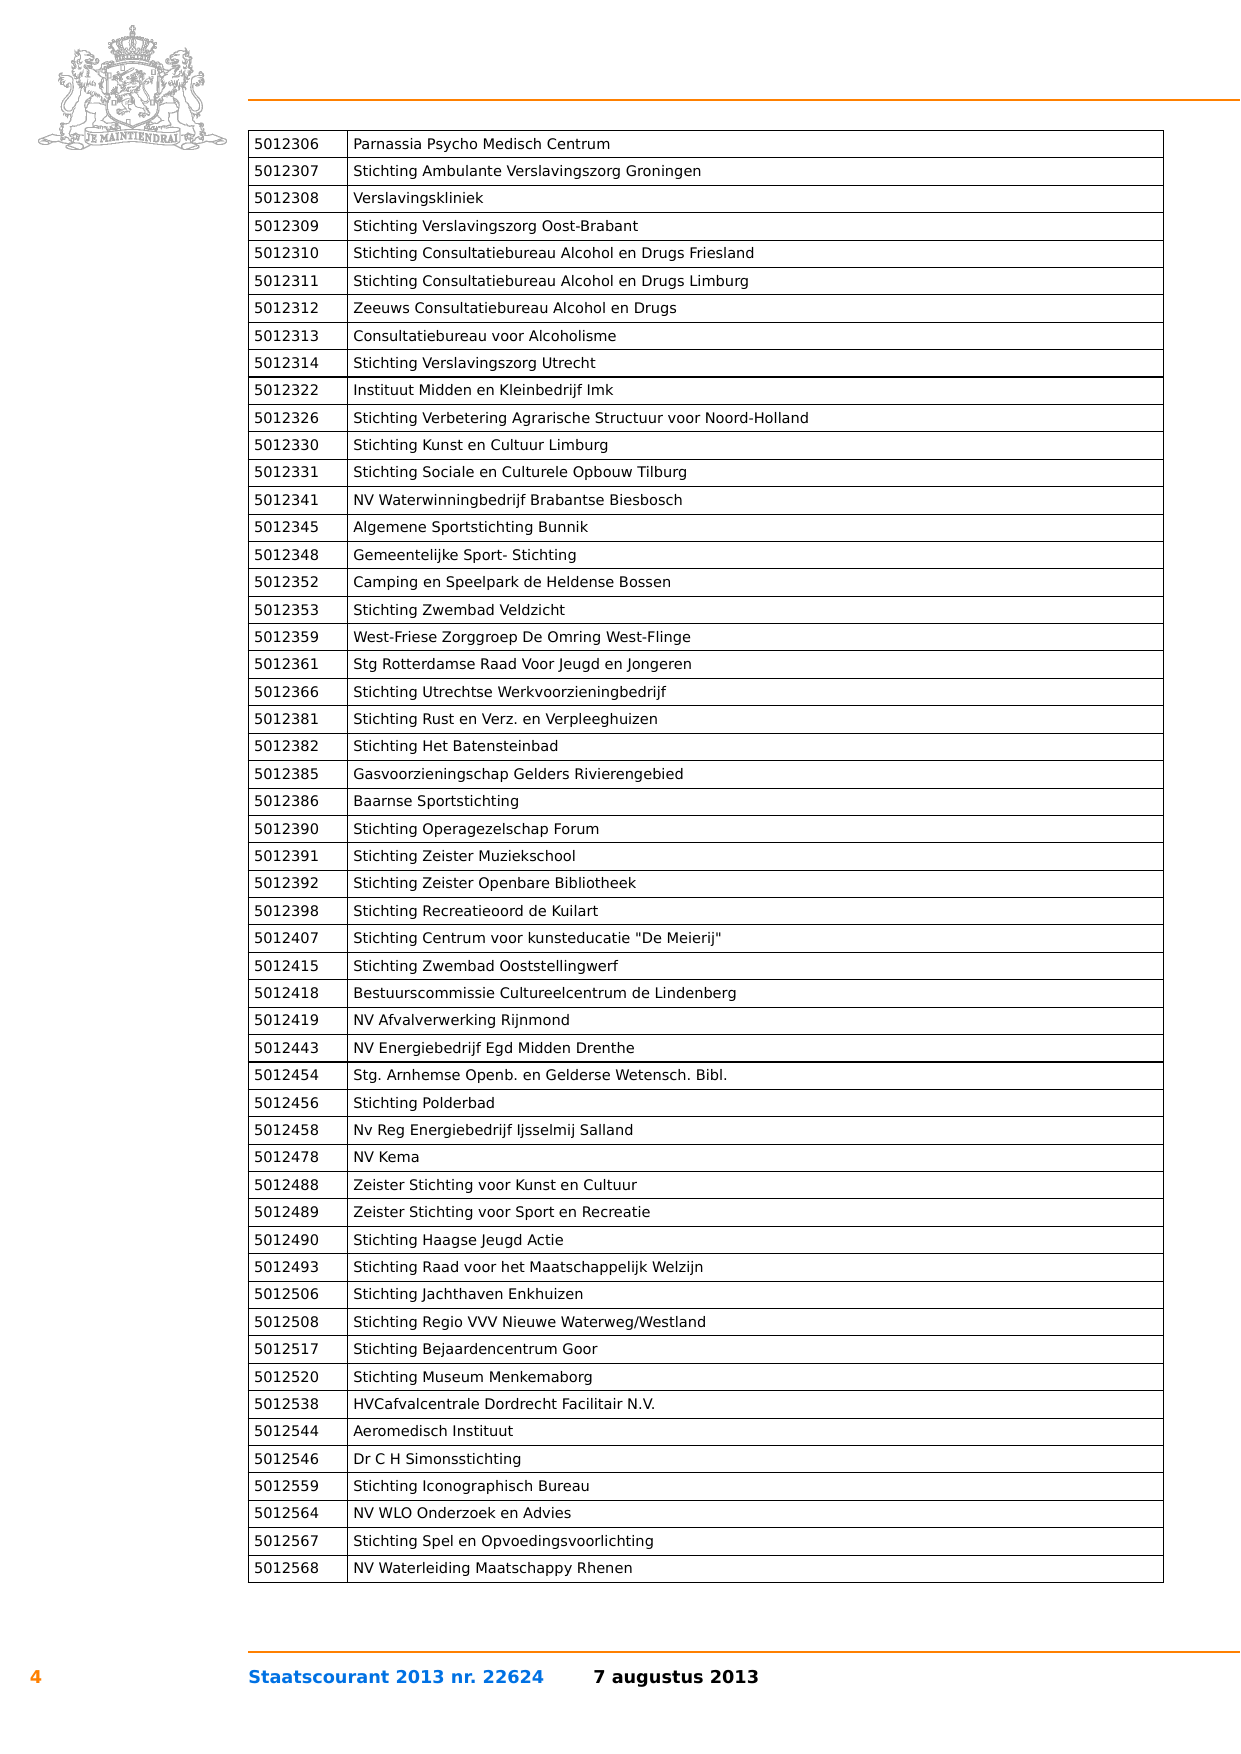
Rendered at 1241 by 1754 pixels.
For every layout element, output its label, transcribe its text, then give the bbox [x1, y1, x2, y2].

table_cell Zeister Stichting voor Kunst en Cultuur [348, 1172, 1163, 1198]
table_cell 5012313 [249, 323, 347, 349]
table_cell Stichting Museum Menkemaborg [348, 1364, 1163, 1390]
table_cell Stichting Zeister Muziekschool [348, 843, 1163, 869]
table_cell Stichting Zwembad Ooststellingwerf [348, 953, 1163, 979]
table_cell Stichting Kunst en Cultuur Limburg [348, 432, 1163, 459]
table_cell Zeister Stichting voor Sport en Recreatie [348, 1199, 1163, 1226]
table_cell Gasvoorzieningschap Gelders Rivierengebied [348, 761, 1163, 787]
picture [38, 25, 227, 150]
table_cell 5012312 [249, 295, 347, 322]
table_cell Stg. Arnhemse Openb. en Gelderse Wetensch. Bibl. [348, 1063, 1163, 1089]
table_cell Stichting Recreatieoord de Kuilart [348, 898, 1163, 924]
table_cell 5012381 [249, 706, 347, 733]
table_cell Baarnse Sportstichting [348, 789, 1163, 815]
table_cell 5012520 [249, 1364, 347, 1390]
table_cell 5012458 [249, 1117, 347, 1143]
table_cell 5012361 [249, 651, 347, 678]
table_cell 5012330 [249, 432, 347, 459]
table_cell 5012308 [249, 186, 347, 212]
table_cell 5012314 [249, 350, 347, 376]
table_cell 5012353 [249, 597, 347, 623]
table_cell 5012345 [249, 515, 347, 541]
table_cell 5012352 [249, 569, 347, 596]
table_cell Stichting Verbetering Agrarische Structuur voor Noord-Holland [348, 405, 1163, 431]
table_cell NV Waterwinningbedrijf Brabantse Biesbosch [348, 487, 1163, 513]
table_cell Algemene Sportstichting Bunnik [348, 515, 1163, 541]
table_cell Stichting Consultatiebureau Alcohol en Drugs Friesland [348, 241, 1163, 267]
table_cell Zeeuws Consultatiebureau Alcohol en Drugs [348, 295, 1163, 322]
table_cell 5012490 [249, 1227, 347, 1253]
table_cell 5012568 [249, 1556, 347, 1582]
table_cell Nv Reg Energiebedrijf Ijsselmij Salland [348, 1117, 1163, 1143]
table_cell West-Friese Zorggroep De Omring West-Flinge [348, 624, 1163, 650]
table_cell 5012493 [249, 1254, 347, 1281]
table_cell 5012517 [249, 1336, 347, 1363]
table_cell 5012544 [249, 1419, 347, 1445]
table_cell 5012341 [249, 487, 347, 513]
table_cell Instituut Midden en Kleinbedrijf Imk [348, 378, 1163, 404]
table_cell NV Energiebedrijf Egd Midden Drenthe [348, 1035, 1163, 1061]
table_cell 5012419 [249, 1008, 347, 1034]
table_cell Stichting Jachthaven Enkhuizen [348, 1282, 1163, 1308]
table_cell Stichting Consultatiebureau Alcohol en Drugs Limburg [348, 268, 1163, 294]
table_cell Aeromedisch Instituut [348, 1419, 1163, 1445]
table_cell Stichting Haagse Jeugd Actie [348, 1227, 1163, 1253]
table_cell Gemeentelijke Sport- Stichting [348, 542, 1163, 568]
table_cell 5012559 [249, 1473, 347, 1500]
table_cell Stichting Raad voor het Maatschappelijk Welzijn [348, 1254, 1163, 1281]
table_cell 5012567 [249, 1528, 347, 1554]
table_cell 5012309 [249, 213, 347, 239]
table_cell 5012386 [249, 789, 347, 815]
table_cell Stichting Zwembad Veldzicht [348, 597, 1163, 623]
table_cell Stichting Centrum voor kunsteducatie "De Meierij" [348, 925, 1163, 952]
table_cell Stichting Spel en Opvoedingsvoorlichting [348, 1528, 1163, 1554]
table_cell 5012392 [249, 871, 347, 897]
table_cell Stichting Zeister Openbare Bibliotheek [348, 871, 1163, 897]
table_cell Consultatiebureau voor Alcoholisme [348, 323, 1163, 349]
table_cell 5012564 [249, 1501, 347, 1527]
table_cell Camping en Speelpark de Heldense Bossen [348, 569, 1163, 596]
table_cell Stichting Iconographisch Bureau [348, 1473, 1163, 1500]
table_cell 5012506 [249, 1282, 347, 1308]
table_cell 5012390 [249, 816, 347, 842]
table_cell Stichting Polderbad [348, 1090, 1163, 1116]
table_cell Stichting Bejaardencentrum Goor [348, 1336, 1163, 1363]
table_cell 5012418 [249, 980, 347, 1007]
table_cell 5012366 [249, 679, 347, 705]
table_cell 5012311 [249, 268, 347, 294]
table_cell 5012310 [249, 241, 347, 267]
table_cell 5012415 [249, 953, 347, 979]
table_cell Stg Rotterdamse Raad Voor Jeugd en Jongeren [348, 651, 1163, 678]
table_cell Parnassia Psycho Medisch Centrum [348, 131, 1163, 157]
table_cell 5012454 [249, 1063, 347, 1089]
table_cell 5012385 [249, 761, 347, 787]
table_cell 5012489 [249, 1199, 347, 1226]
table_cell 5012508 [249, 1309, 347, 1335]
table_cell 5012546 [249, 1446, 347, 1472]
table_cell Stichting Ambulante Verslavingszorg Groningen [348, 158, 1163, 185]
table_cell 5012359 [249, 624, 347, 650]
table_cell 5012398 [249, 898, 347, 924]
table_cell 5012407 [249, 925, 347, 952]
table_cell Stichting Het Batensteinbad [348, 734, 1163, 760]
table_cell Stichting Regio VVV Nieuwe Waterweg/Westland [348, 1309, 1163, 1335]
table_cell Stichting Verslavingszorg Utrecht [348, 350, 1163, 376]
table_cell Stichting Operagezelschap Forum [348, 816, 1163, 842]
table_cell 5012331 [249, 460, 347, 486]
table_cell 5012391 [249, 843, 347, 869]
table_cell 5012326 [249, 405, 347, 431]
table_cell 5012538 [249, 1391, 347, 1417]
table_cell Verslavingskliniek [348, 186, 1163, 212]
table_cell 5012348 [249, 542, 347, 568]
table_cell Stichting Rust en Verz. en Verpleeghuizen [348, 706, 1163, 733]
table_cell Stichting Sociale en Culturele Opbouw Tilburg [348, 460, 1163, 486]
table_cell 5012478 [249, 1145, 347, 1171]
table_cell NV Afvalverwerking Rijnmond [348, 1008, 1163, 1034]
table_cell NV Waterleiding Maatschappy Rhenen [348, 1556, 1163, 1582]
table_cell Stichting Verslavingszorg Oost-Brabant [348, 213, 1163, 239]
table_cell 5012443 [249, 1035, 347, 1061]
table_cell NV WLO Onderzoek en Advies [348, 1501, 1163, 1527]
table_cell 5012456 [249, 1090, 347, 1116]
table_cell 5012322 [249, 378, 347, 404]
table_cell Stichting Utrechtse Werkvoorzieningbedrijf [348, 679, 1163, 705]
table_cell 5012307 [249, 158, 347, 185]
table_cell 5012382 [249, 734, 347, 760]
table_cell 5012306 [249, 131, 347, 157]
table_cell Bestuurscommissie Cultureelcentrum de Lindenberg [348, 980, 1163, 1007]
table_cell 5012488 [249, 1172, 347, 1198]
table_cell HVCafvalcentrale Dordrecht Facilitair N.V. [348, 1391, 1163, 1417]
table_cell NV Kema [348, 1145, 1163, 1171]
table_cell Dr C H Simonsstichting [348, 1446, 1163, 1472]
